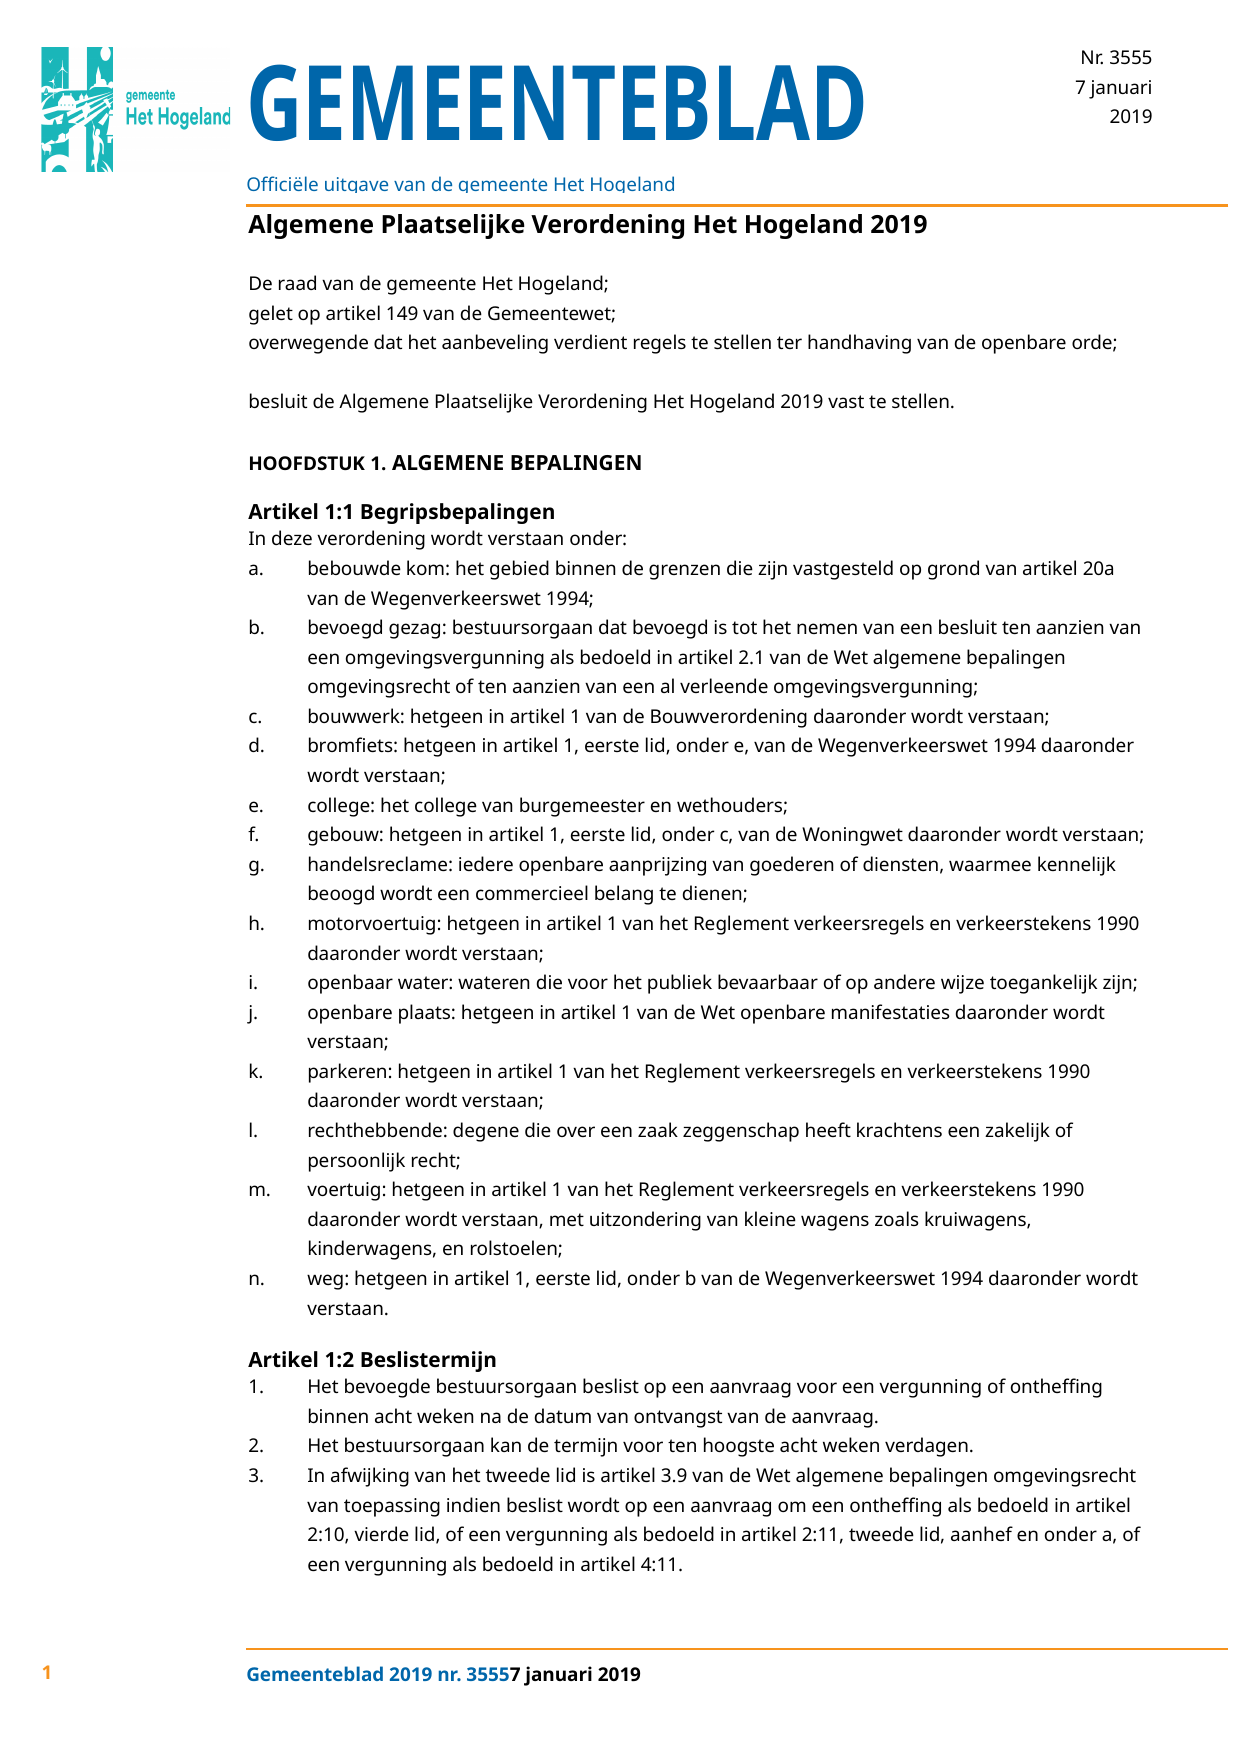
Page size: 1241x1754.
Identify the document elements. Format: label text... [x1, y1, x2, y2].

picture [41, 47, 231, 172]
list weg: hetgeen in artikel 1, eerste lid, onder b van de Wegenverkeerswet 1994 daaronder wordt verstaan. [248, 1265, 1152, 1320]
list voertuig: hetgeen in artikel 1 van het Reglement verkeersregels en verkeerstekens 1990 daaronder wordt verstaan, met uitzondering van kleine wagens zoals kruiwagens, kinderwagens, en rolstoelen; [248, 1176, 1152, 1261]
list Het bestuursorgaan kan de termijn voor ten hoogste acht weken verdagen. [248, 1433, 1152, 1458]
list bevoegd gezag: bestuursorgaan dat bevoegd is tot het nemen van een besluit ten aanzien van een omgevingsvergunning als bedoeld in artikel 2.1 van de Wet algemene bepalingen omgevingsrecht of ten aanzien van een al verleende omgevingsvergunning; [248, 614, 1152, 699]
list In afwijking van het tweede lid is artikel 3.9 van de Wet algemene bepalingen omgevingsrecht van toepassing indien beslist wordt op een aanvraag om een ontheffing als bedoeld in artikel 2:10, vierde lid, of een vergunning als bedoeld in artikel 2:11, tweede lid, aanhef en onder a, of een vergunning als bedoeld in artikel 4:11. [248, 1462, 1152, 1577]
text gelet op artikel 149 van de Gemeentewet; [248, 300, 1152, 326]
text De raad van de gemeente Het Hogeland; [248, 270, 1152, 296]
text Algemene Plaatselijke Verordening Het Hogeland 2019 [248, 207, 1152, 241]
list openbare plaats: hetgeen in artikel 1 van de Wet openbare manifestaties daaronder wordt verstaan; [248, 999, 1152, 1054]
list handelsreclame: iedere openbare aanprijzing van goederen of diensten, waarmee kennelijk beoogd wordt een commercieel belang te dienen; [248, 851, 1152, 906]
list gebouw: hetgeen in artikel 1, eerste lid, onder c, van de Woningwet daaronder wordt verstaan; [248, 821, 1152, 847]
text overwegende dat het aanbeveling verdient regels te stellen ter handhaving van de openbare orde; [248, 329, 1152, 355]
list openbaar water: wateren die voor het publiek bevaarbaar of op andere wijze toegankelijk zijn; [248, 969, 1152, 995]
list bromfiets: hetgeen in artikel 1, eerste lid, onder e, van de Wegenverkeerswet 1994 daaronder wordt verstaan; [248, 733, 1152, 788]
list bebouwde kom: het gebied binnen de grenzen die zijn vastgesteld op grond van artikel 20a van de Wegenverkeerswet 1994; [248, 555, 1152, 610]
list parkeren: hetgeen in artikel 1 van het Reglement verkeersregels en verkeerstekens 1990 daaronder wordt verstaan; [248, 1058, 1152, 1113]
text Artikel 1:2 Beslistermijn [248, 1345, 1152, 1373]
list Het bevoegde bestuursorgaan beslist op een aanvraag voor een vergunning of ontheffing binnen acht weken na de datum van ontvangst van de aanvraag. [248, 1373, 1152, 1429]
list motorvoertuig: hetgeen in artikel 1 van het Reglement verkeersregels en verkeerstekens 1990 daaronder wordt verstaan; [248, 910, 1152, 965]
list college: het college van burgemeester en wethouders; [248, 792, 1152, 817]
text besluit de Algemene Plaatselijke Verordening Het Hogeland 2019 vast te stellen. [248, 389, 1152, 414]
text In deze verordening wordt verstaan onder: [248, 526, 1152, 551]
text Artikel 1:1 Begripsbepalingen [248, 497, 1152, 526]
list rechthebbende: degene die over een zaak zeggenschap heeft krachtens een zakelijk of persoonlijk recht; [248, 1117, 1152, 1172]
list bouwwerk: hetgeen in artikel 1 van de Bouwverordening daaronder wordt verstaan; [248, 703, 1152, 729]
text HOOFDSTUK 1. ALGEMENE BEPALINGEN [248, 448, 1152, 476]
